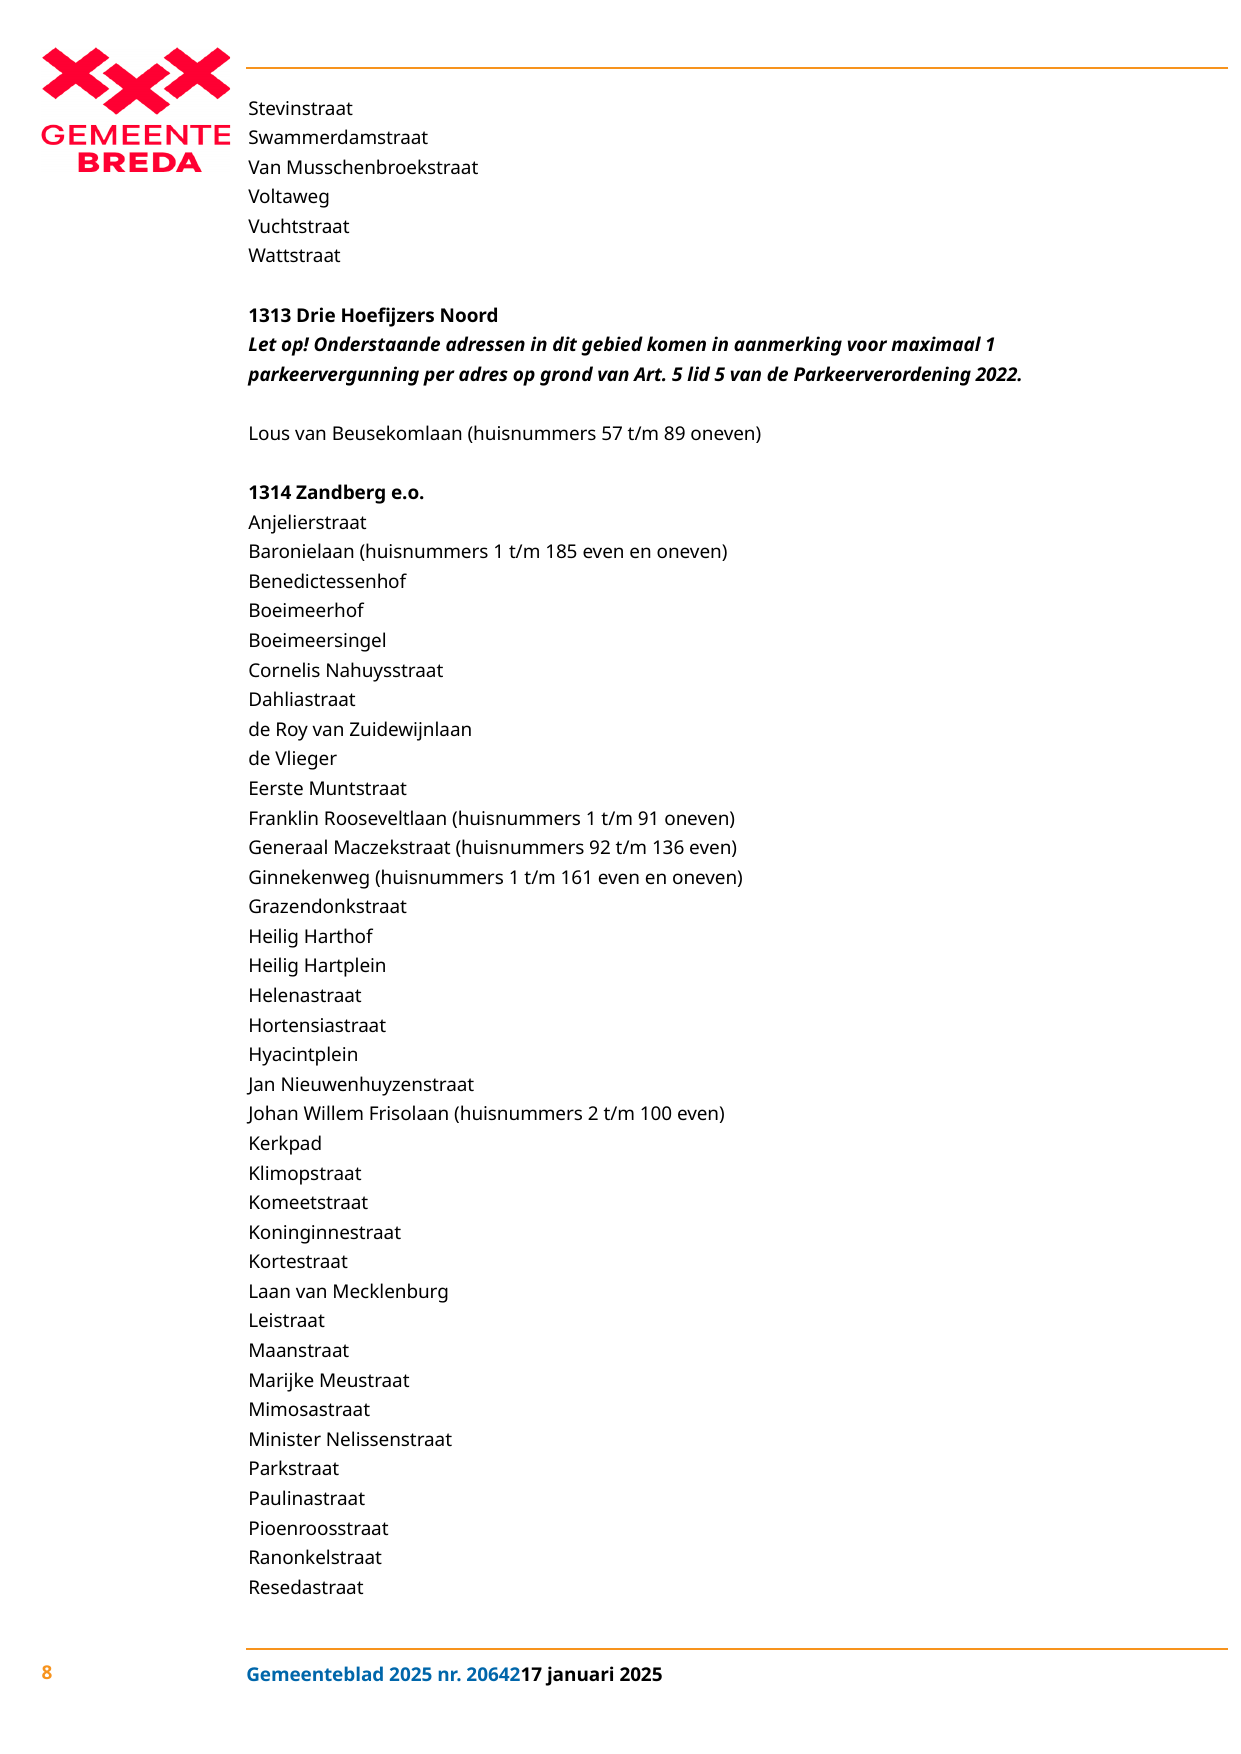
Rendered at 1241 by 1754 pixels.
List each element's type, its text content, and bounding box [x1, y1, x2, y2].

text Baronielaan (huisnummers 1 t/m 185 even en oneven) [248, 538, 1152, 564]
text Kerkpad [248, 1130, 1152, 1156]
text Ginnekenweg (huisnummers 1 t/m 161 even en oneven) [248, 864, 1152, 890]
text Dahliastraat [248, 686, 1152, 712]
text Minister Nelissenstraat [248, 1426, 1152, 1452]
text Vuchtstraat [248, 213, 1152, 239]
text de Vlieger [248, 746, 1152, 771]
text Anjelierstraat [248, 509, 1152, 535]
text Kortestraat [248, 1248, 1152, 1274]
text Paulinastraat [248, 1485, 1152, 1511]
text Voltaweg [248, 183, 1152, 209]
text Franklin Rooseveltlaan (huisnummers 1 t/m 91 oneven) [248, 805, 1152, 831]
text Maanstraat [248, 1337, 1152, 1363]
text Boeimeersingel [248, 627, 1152, 653]
text Boeimeerhof [248, 598, 1152, 623]
text Hortensiastraat [248, 1012, 1152, 1038]
text Leistraat [248, 1308, 1152, 1333]
text Heilig Harthof [248, 923, 1152, 949]
text Van Musschenbroekstraat [248, 154, 1152, 180]
text Klimopstraat [248, 1160, 1152, 1186]
text Heilig Hartplein [248, 953, 1152, 978]
text Lous van Beusekomlaan (huisnummers 57 t/m 89 oneven) [248, 420, 1152, 446]
text Let op! Onderstaande adressen in dit gebied komen in aanmerking voor maximaal 1 parkeervergunning per adres op grond van Art. 5 lid 5 van de Parkeerverordening 2022. [248, 331, 1152, 387]
picture [41, 47, 231, 172]
text Benedictessenhof [248, 568, 1152, 594]
text Jan Nieuwenhuyzenstraat [248, 1071, 1152, 1097]
text Komeetstraat [248, 1189, 1152, 1215]
text Laan van Mecklenburg [248, 1278, 1152, 1304]
text Johan Willem Frisolaan (huisnummers 2 t/m 100 even) [248, 1101, 1152, 1126]
text Eerste Muntstraat [248, 775, 1152, 801]
text 1313 Drie Hoefijzers Noord [248, 302, 1152, 328]
text Stevinstraat [248, 95, 1152, 121]
text de Roy van Zuidewijnlaan [248, 716, 1152, 742]
text Generaal Maczekstraat (huisnummers 92 t/m 136 even) [248, 834, 1152, 860]
text Grazendonkstraat [248, 893, 1152, 919]
text Mimosastraat [248, 1396, 1152, 1422]
text Pioenroosstraat [248, 1515, 1152, 1541]
text 1314 Zandberg e.o. [248, 479, 1152, 505]
text Wattstraat [248, 243, 1152, 268]
text Helenastraat [248, 982, 1152, 1008]
text Resedastraat [248, 1574, 1152, 1600]
text Ranonkelstraat [248, 1544, 1152, 1570]
text Koninginnestraat [248, 1219, 1152, 1245]
text Swammerdamstraat [248, 124, 1152, 150]
text Parkstraat [248, 1456, 1152, 1481]
text Marijke Meustraat [248, 1367, 1152, 1393]
text Hyacintplein [248, 1041, 1152, 1067]
text Cornelis Nahuysstraat [248, 657, 1152, 683]
